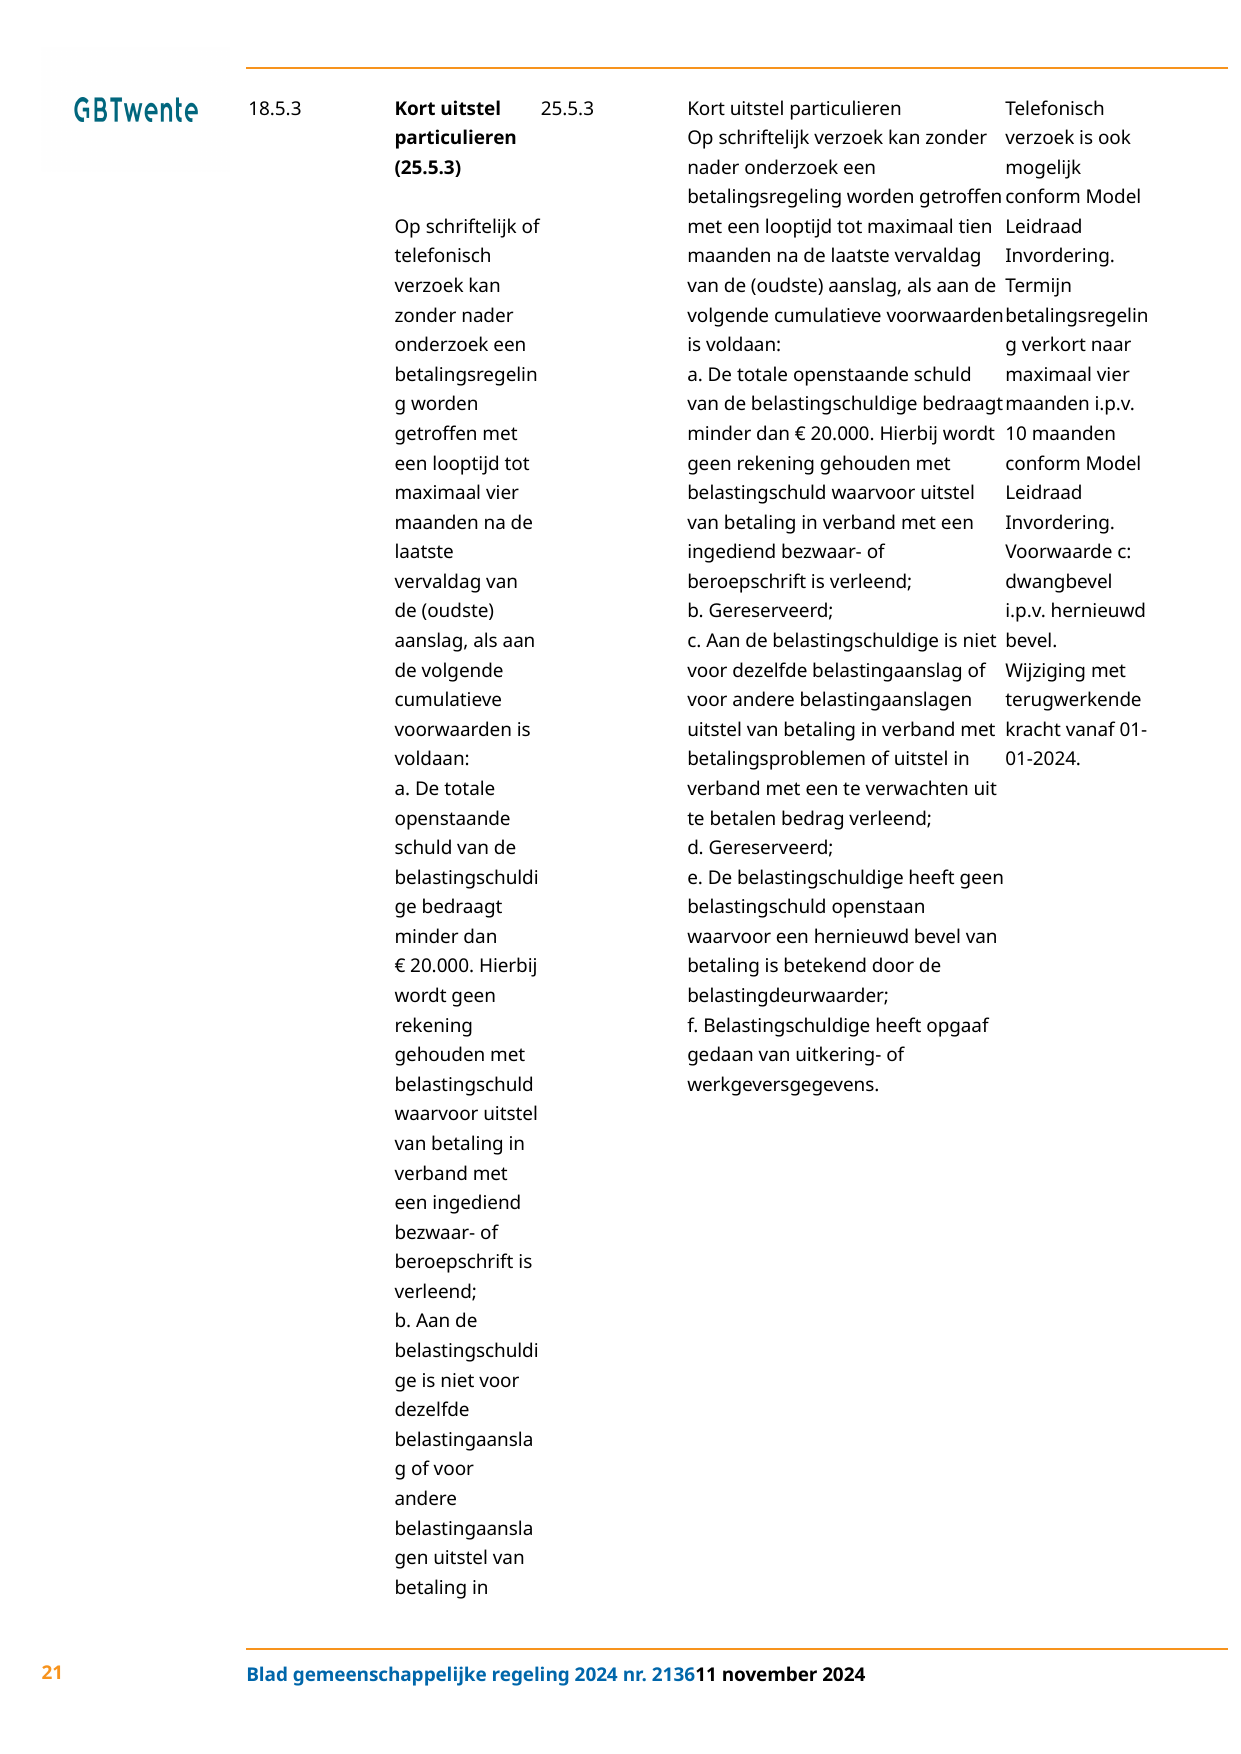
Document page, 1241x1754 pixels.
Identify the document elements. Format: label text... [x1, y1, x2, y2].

table_cell 18.5.3 [248, 95, 394, 1600]
table_cell Kort uitstel particulieren (25.5.3) Op schriftelijk of telefonisch verzoek kan zonder nader onderzoek een betalingsregeling worden getroffen met een looptijd tot maximaal vier maanden na de laatste vervaldag van de (oudste) aanslag, als aan de volgende cumulatieve voorwaarden is voldaan: a. De totale openstaande schuld van de belastingschuldige bedraagt minder dan € 20.000. Hierbij wordt geen rekening gehouden met belastingschuld waarvoor uitstel van betaling in verband met een ingediend bezwaar- of beroepschrift is verleend; b. Aan de belastingschuldige is niet voor dezelfde belastingaanslag of voor andere belastingaanslagen uitstel van betaling in [394, 95, 541, 1600]
table_cell Kort uitstel particulieren Op schriftelijk verzoek kan zonder nader onderzoek een betalingsregeling worden getroffen met een looptijd tot maximaal tien maanden na de laatste vervaldag van de (oudste) aanslag, als aan de volgende cumulatieve voorwaarden is voldaan: a. De totale openstaande schuld van de belastingschuldige bedraagt minder dan € 20.000. Hierbij wordt geen rekening gehouden met belastingschuld waarvoor uitstel van betaling in verband met een ingediend bezwaar- of beroepschrift is verleend; b. Gereserveerd; c. Aan de belastingschuldige is niet voor dezelfde belastingaanslag of voor andere belastingaanslagen uitstel van betaling in verband met betalingsproblemen of uitstel in verband met een te verwachten uit te betalen bedrag verleend; d. Gereserveerd; e. De belastingschuldige heeft geen belastingschuld openstaan waarvoor een hernieuwd bevel van betaling is betekend door de belastingdeurwaarder; f. Belastingschuldige heeft opgaaf gedaan van uitkering- of werkgeversgegevens. [687, 95, 1005, 1600]
table_cell 25.5.3 [541, 95, 687, 1600]
picture [41, 47, 231, 172]
table_cell Telefonisch verzoek is ook mogelijk conform Model Leidraad Invordering. Termijn betalingsregeling verkort naar maximaal vier maanden i.p.v. 10 maanden conform Model Leidraad Invordering. Voorwaarde c: dwangbevel i.p.v. hernieuwd bevel. Wijziging met terugwerkende kracht vanaf 01-01-2024. [1005, 95, 1152, 1600]
